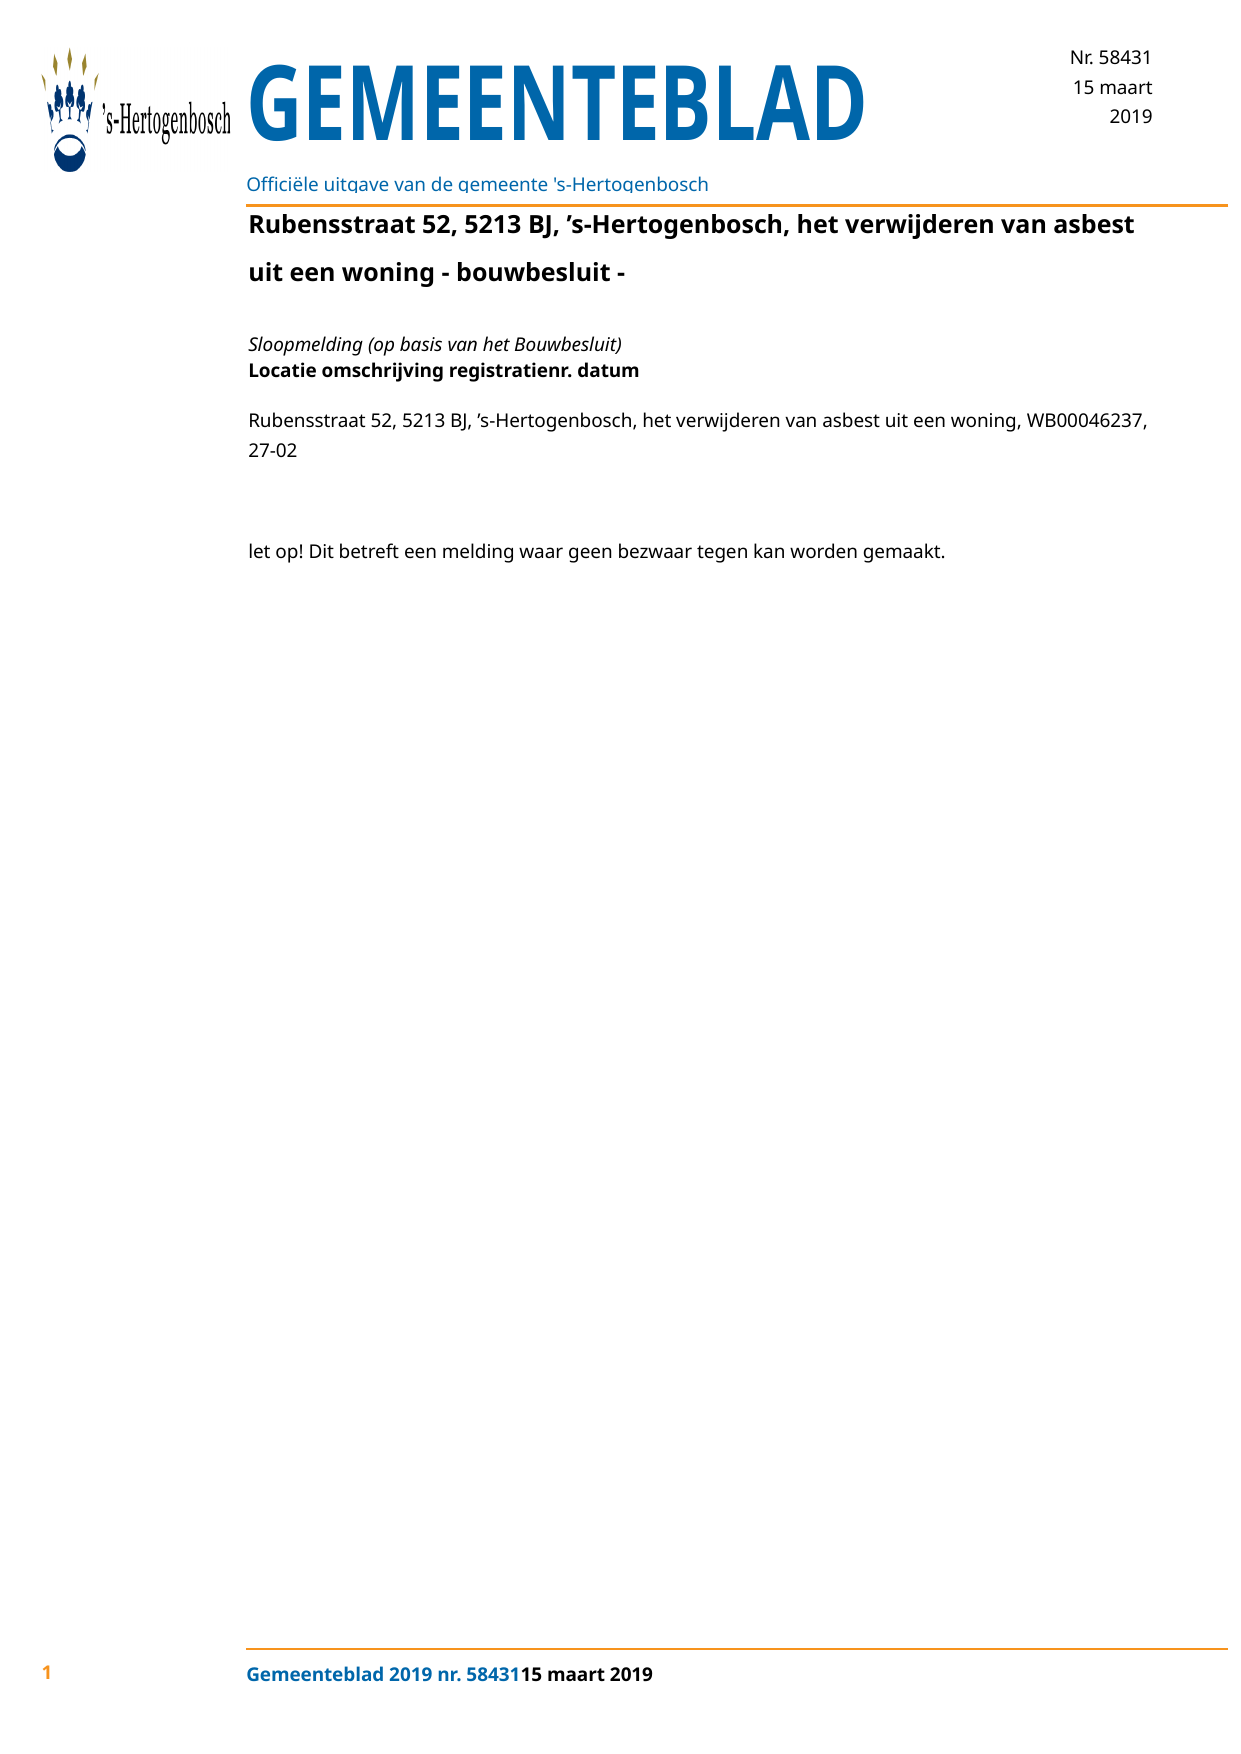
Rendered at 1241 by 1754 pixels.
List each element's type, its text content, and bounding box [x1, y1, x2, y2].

text Rubensstraat 52, 5213 BJ, ’s-Hertogenbosch, het verwijderen van asbest uit een woning - bouwbesluit - [248, 207, 1152, 288]
text Rubensstraat 52, 5213 BJ, ’s-Hertogenbosch, het verwijderen van asbest uit een woning, WB00046237, 27-02 [248, 408, 1152, 463]
text let op! Dit betreft een melding waar geen bezwaar tegen kan worden gemaakt. [248, 538, 1152, 564]
text Sloopmelding (op basis van het Bouwbesluit) [248, 331, 1152, 357]
text Locatie omschrijving registratienr. datum [248, 357, 1152, 383]
picture [41, 47, 231, 172]
